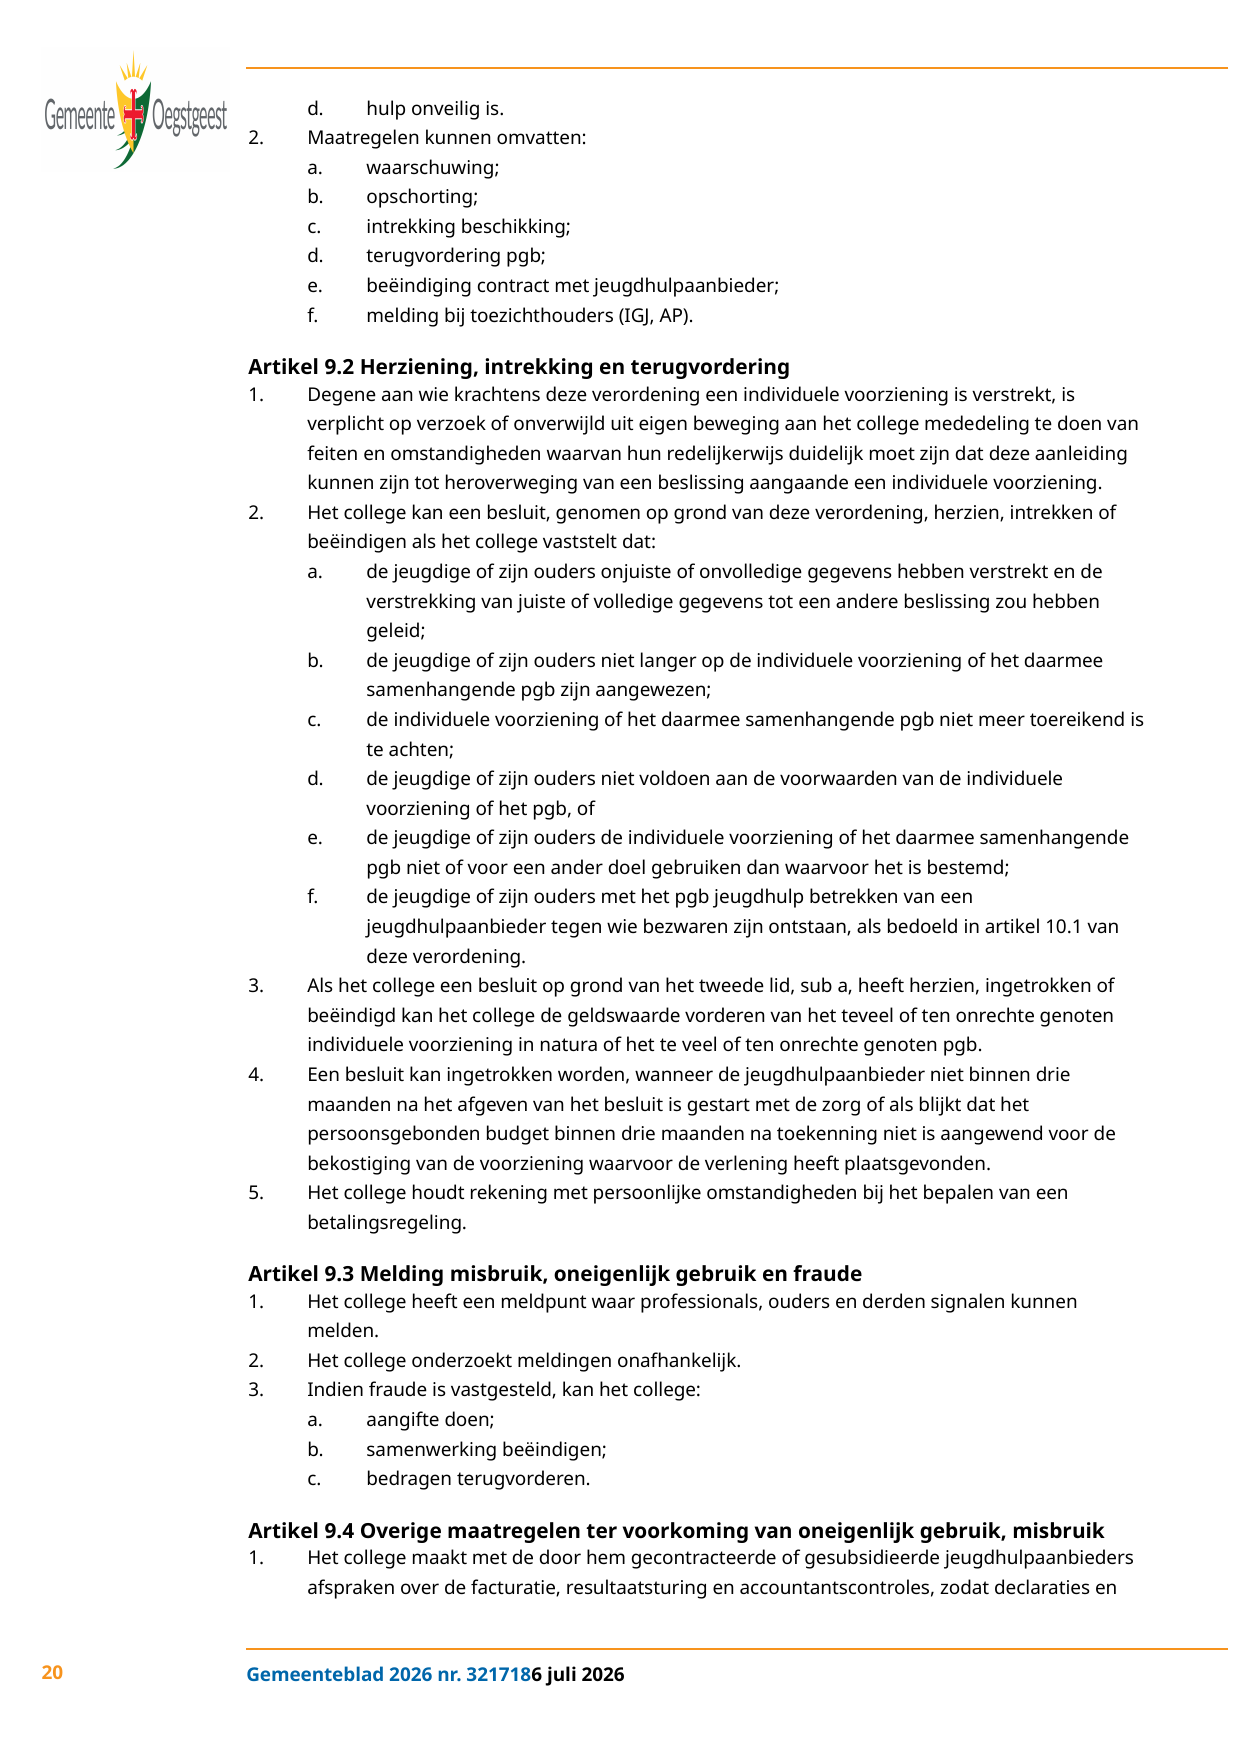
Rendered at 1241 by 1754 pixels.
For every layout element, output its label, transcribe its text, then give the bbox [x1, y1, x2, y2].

text Artikel 9.3 Melding misbruik, oneigenlijk gebruik en fraude [248, 1259, 1152, 1288]
list de jeugdige of zijn ouders de individuele voorziening of het daarmee samenhangende pgb niet of voor een ander doel gebruiken dan waarvoor het is bestemd; [307, 824, 1152, 880]
list de individuele voorziening of het daarmee samenhangende pgb niet meer toereikend is te achten; [307, 706, 1152, 761]
list Het college maakt met de door hem gecontracteerde of gesubsidieerde jeugdhulpaanbieders afspraken over de facturatie, resultaatsturing en accountantscontroles, zodat declaraties en [248, 1544, 1152, 1599]
list Degene aan wie krachtens deze verordening een individuele voorziening is verstrekt, is verplicht op verzoek of onverwijld uit eigen beweging aan het college mededeling te doen van feiten en omstandigheden waarvan hun redelijkerwijs duidelijk moet zijn dat deze aanleiding kunnen zijn tot heroverweging van een beslissing aangaande een individuele voorziening. [248, 381, 1152, 495]
list Het college kan een besluit, genomen op grond van deze verordening, herzien, intrekken of beëindigen als het college vaststelt dat: [248, 499, 1152, 554]
list samenwerking beëindigen; [307, 1436, 1152, 1462]
list Het college onderzoekt meldingen onafhankelijk. [248, 1347, 1152, 1373]
picture [41, 47, 231, 172]
list terugvordering pgb; [307, 243, 1152, 268]
list intrekking beschikking; [307, 213, 1152, 239]
list Maatregelen kunnen omvatten: [248, 124, 1152, 150]
list waarschuwing; [307, 154, 1152, 180]
list Het college heeft een meldpunt waar professionals, ouders en derden signalen kunnen melden. [248, 1288, 1152, 1343]
text Artikel 9.2 Herziening, intrekking en terugvordering [248, 352, 1152, 381]
list de jeugdige of zijn ouders met het pgb jeugdhulp betrekken van een jeugdhulpaanbieder tegen wie bezwaren zijn ontstaan, als bedoeld in artikel 10.1 van deze verordening. [307, 884, 1152, 968]
list Indien fraude is vastgesteld, kan het college: [248, 1377, 1152, 1402]
list melding bij toezichthouders (IGJ, AP). [307, 302, 1152, 328]
list Het college houdt rekening met persoonlijke omstandigheden bij het bepalen van een betalingsregeling. [248, 1179, 1152, 1235]
list hulp onveilig is. [307, 95, 1152, 121]
list aangifte doen; [307, 1406, 1152, 1432]
list opschorting; [307, 183, 1152, 209]
text Artikel 9.4 Overige maatregelen ter voorkoming van oneigenlijk gebruik, misbruik [248, 1516, 1152, 1544]
list bedragen terugvorderen. [307, 1465, 1152, 1491]
list de jeugdige of zijn ouders niet voldoen aan de voorwaarden van de individuele voorziening of het pgb, of [307, 765, 1152, 821]
list Als het college een besluit op grond van het tweede lid, sub a, heeft herzien, ingetrokken of beëindigd kan het college de geldswaarde vorderen van het teveel of ten onrechte genoten individuele voorziening in natura of het te veel of ten onrechte genoten pgb. [248, 972, 1152, 1057]
list beëindiging contract met jeugdhulpaanbieder; [307, 272, 1152, 298]
list de jeugdige of zijn ouders niet langer op de individuele voorziening of het daarmee samenhangende pgb zijn aangewezen; [307, 647, 1152, 702]
list Een besluit kan ingetrokken worden, wanneer de jeugdhulpaanbieder niet binnen drie maanden na het afgeven van het besluit is gestart met de zorg of als blijkt dat het persoonsgebonden budget binnen drie maanden na toekenning niet is aangewend voor de bekostiging van de voorziening waarvoor de verlening heeft plaatsgevonden. [248, 1061, 1152, 1176]
list de jeugdige of zijn ouders onjuiste of onvolledige gegevens hebben verstrekt en de verstrekking van juiste of volledige gegevens tot een andere beslissing zou hebben geleid; [307, 558, 1152, 643]
